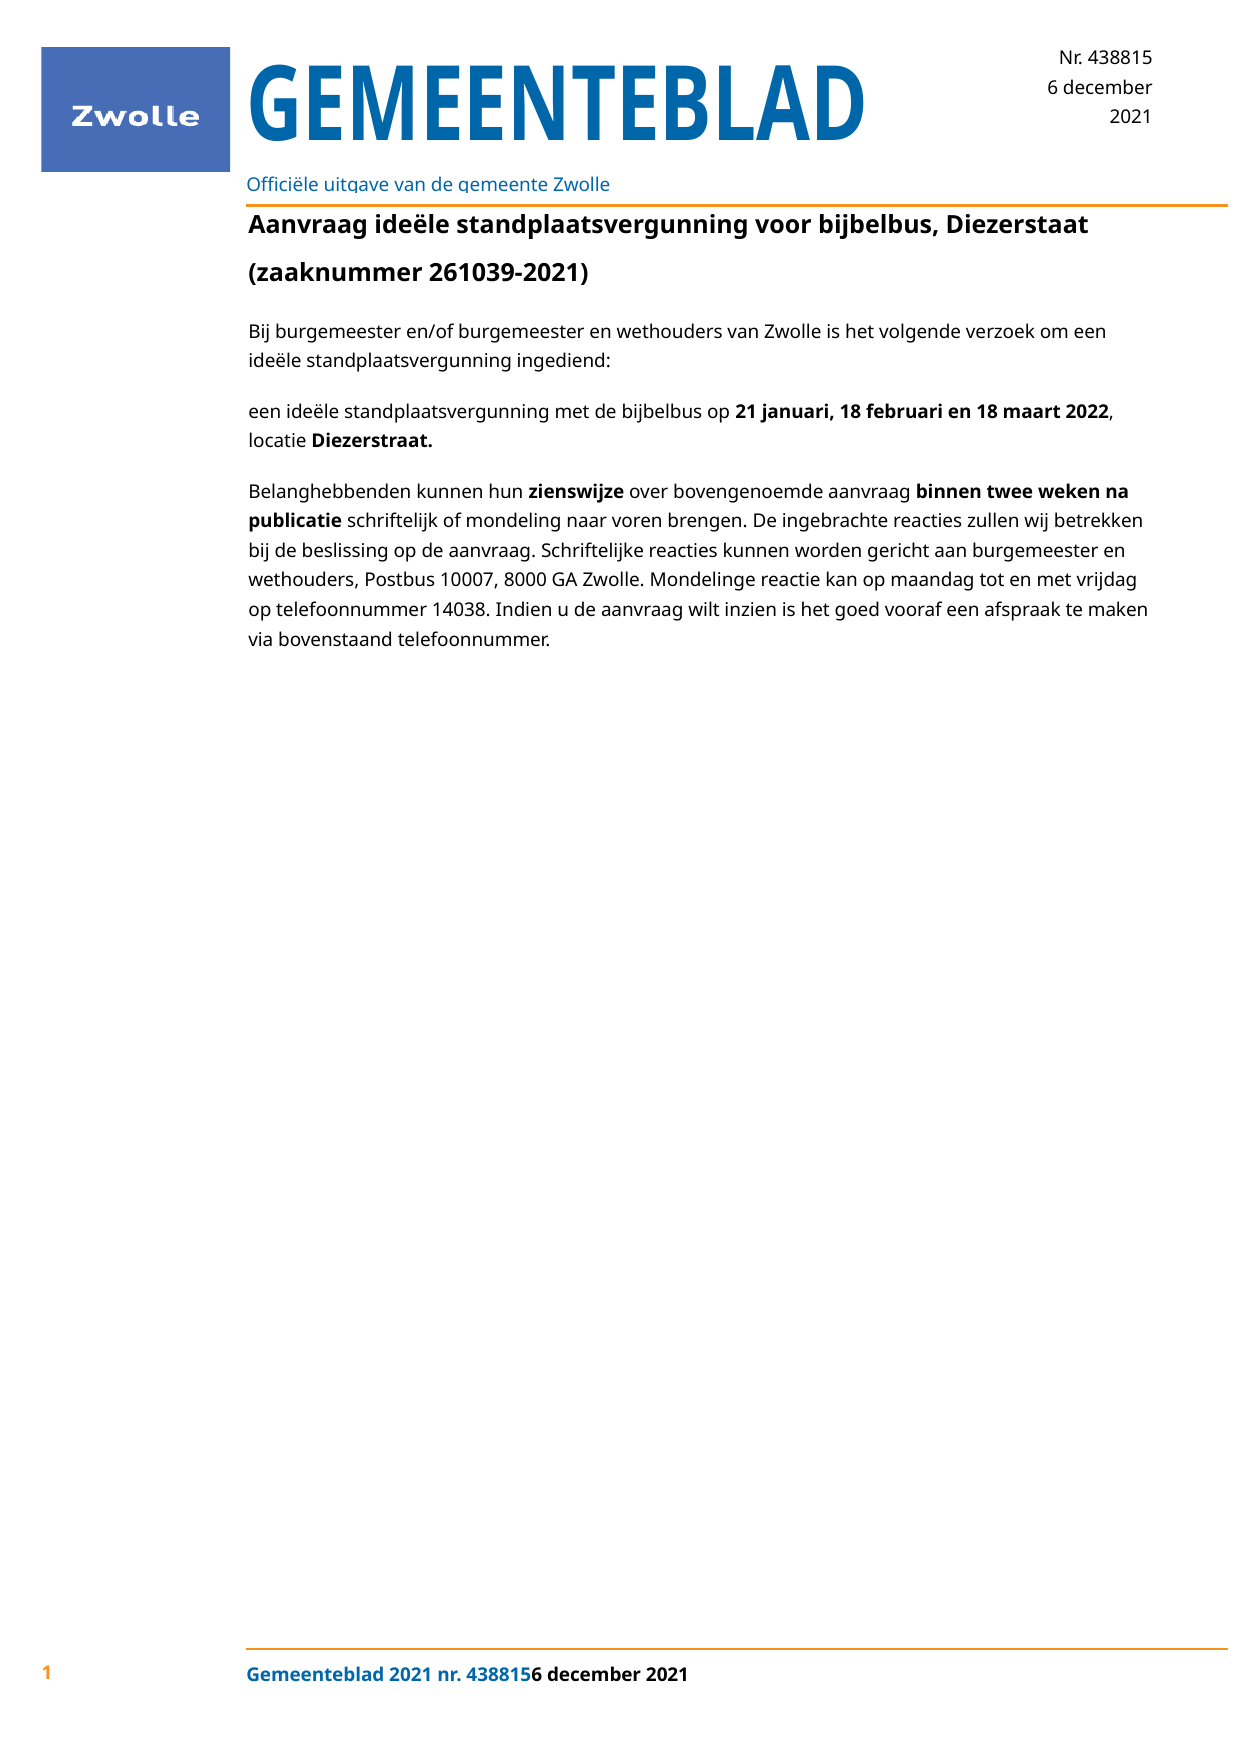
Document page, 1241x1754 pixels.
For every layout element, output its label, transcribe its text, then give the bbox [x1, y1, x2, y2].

text een ideële standplaatsvergunning met de bijbelbus op 21 januari, 18 februari en 18 maart 2022, locatie Diezerstraat. [248, 398, 1152, 453]
text Bij burgemeester en/of burgemeester en wethouders van Zwolle is het volgende verzoek om een ideële standplaatsvergunning ingediend: [248, 318, 1152, 373]
text Belanghebbenden kunnen hun zienswijze over bovengenoemde aanvraag binnen twee weken na publicatie schriftelijk of mondeling naar voren brengen. De ingebrachte reacties zullen wij betrekken bij de beslissing op de aanvraag. Schriftelijke reacties kunnen worden gericht aan burgemeester en wethouders, Postbus 10007, 8000 GA Zwolle. Mondelinge reactie kan op maandag tot en met vrijdag op telefoonnummer 14038. Indien u de aanvraag wilt inzien is het goed vooraf een afspraak te maken via bovenstaand telefoonnummer. [248, 478, 1152, 652]
picture [41, 47, 231, 172]
text Aanvraag ideële standplaatsvergunning voor bijbelbus, Diezerstaat (zaaknummer 261039-2021) [248, 207, 1152, 288]
